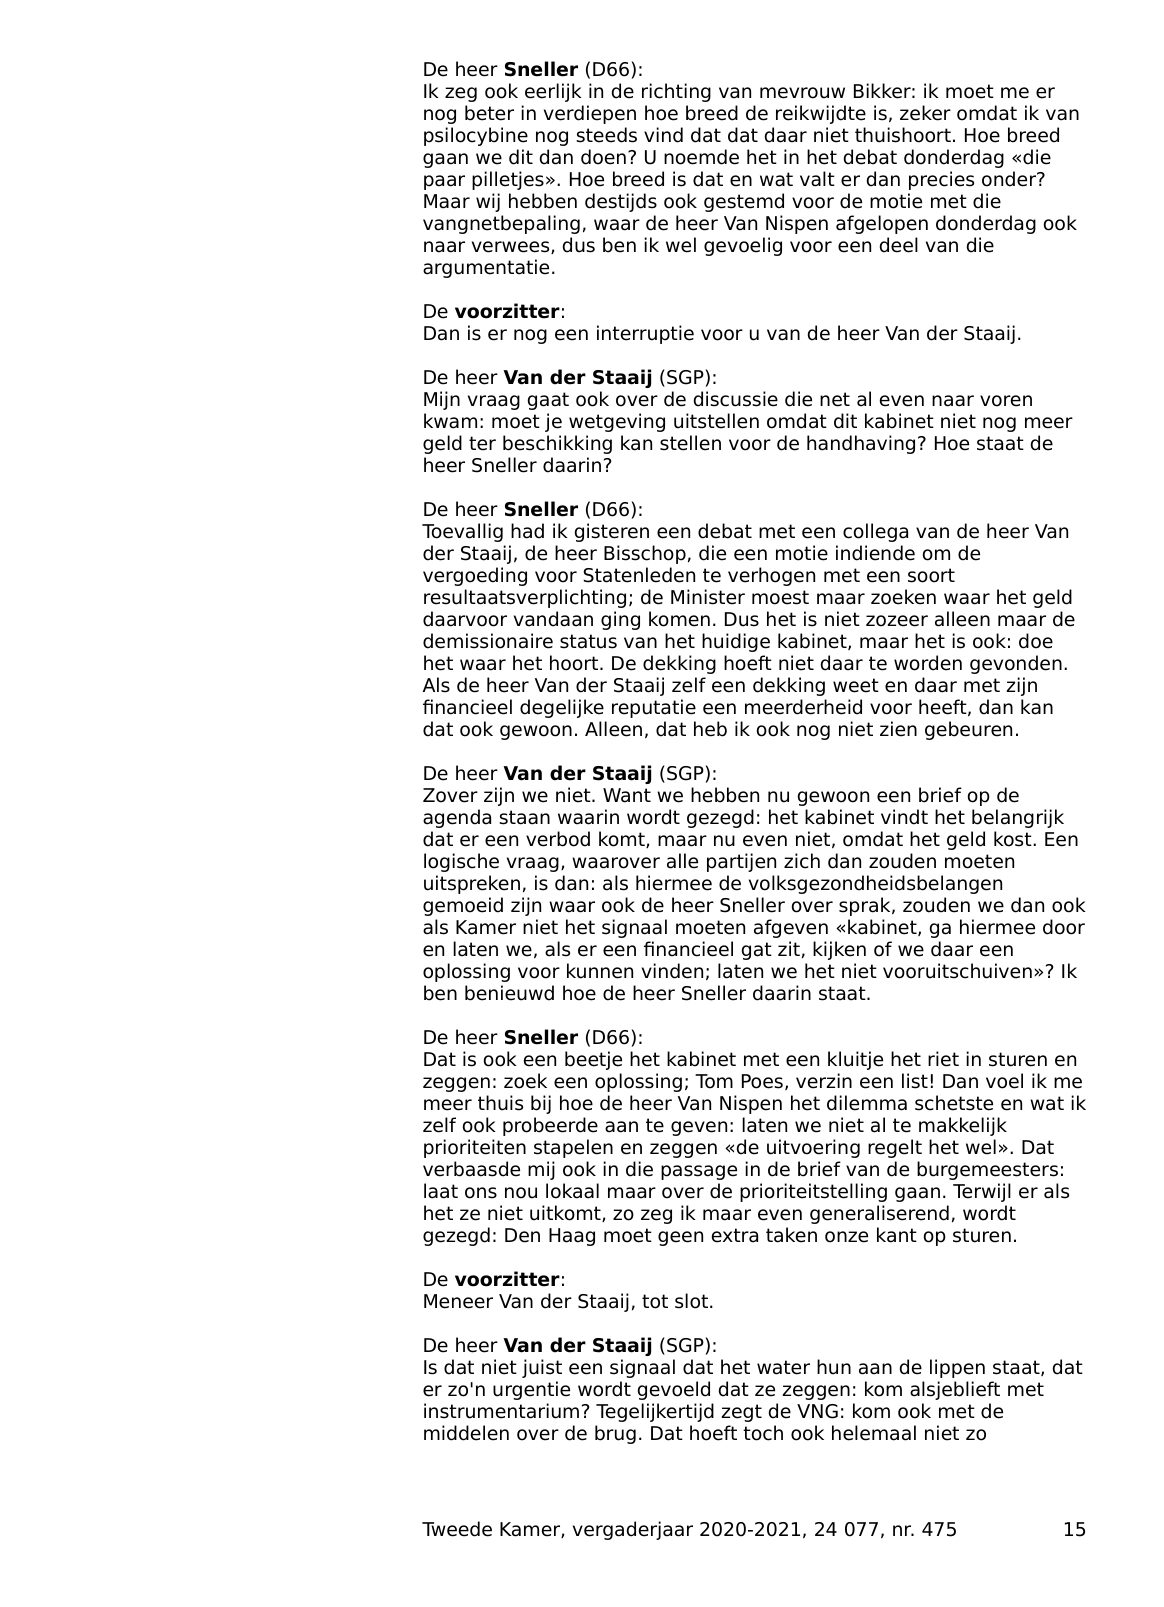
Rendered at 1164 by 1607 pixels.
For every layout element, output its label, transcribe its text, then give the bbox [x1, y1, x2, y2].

text Zover zijn we niet. Want we hebben nu gewoon een brief op de agenda staan waarin wordt gezegd: het kabinet vindt het belangrijk dat er een verbod komt, maar nu even niet, omdat het geld kost. Een logische vraag, waarover alle partijen zich dan zouden moeten uitspreken, is dan: als hiermee de volksgezondheidsbelangen gemoeid zijn waar ook de heer Sneller over sprak, zouden we dan ook als Kamer niet het signaal moeten afgeven «kabinet, ga hiermee door en laten we, als er een financieel gat zit, kijken of we daar een oplossing voor kunnen vinden; laten we het niet vooruitschuiven»? Ik ben benieuwd hoe de heer Sneller daarin staat. [422, 785, 1087, 1005]
text De voorzitter: [422, 301, 1087, 323]
text De heer Van der Staaij (SGP): [422, 763, 1087, 785]
text Is dat niet juist een signaal dat het water hun aan de lippen staat, dat er zo'n urgentie wordt gevoeld dat ze zeggen: kom alsjeblieft met instrumentarium? Tegelijkertijd zegt de VNG: kom ook met de middelen over de brug. Dat hoeft toch ook helemaal niet zo [422, 1357, 1087, 1445]
text De heer Sneller (D66): [422, 1027, 1087, 1049]
text De heer Van der Staaij (SGP): [422, 367, 1087, 389]
text De heer Sneller (D66): [422, 59, 1087, 81]
text Meneer Van der Staaij, tot slot. [422, 1291, 1087, 1313]
text Toevallig had ik gisteren een debat met een collega van de heer Van der Staaij, de heer Bisschop, die een motie indiende om de vergoeding voor Statenleden te verhogen met een soort resultaatsverplichting; de Minister moest maar zoeken waar het geld daarvoor vandaan ging komen. Dus het is niet zozeer alleen maar de demissionaire status van het huidige kabinet, maar het is ook: doe het waar het hoort. De dekking hoeft niet daar te worden gevonden. Als de heer Van der Staaij zelf een dekking weet en daar met zijn financieel degelijke reputatie een meerderheid voor heeft, dan kan dat ook gewoon. Alleen, dat heb ik ook nog niet zien gebeuren. [422, 521, 1087, 741]
text De voorzitter: [422, 1269, 1087, 1291]
text De heer Van der Staaij (SGP): [422, 1335, 1087, 1357]
text Mijn vraag gaat ook over de discussie die net al even naar voren kwam: moet je wetgeving uitstellen omdat dit kabinet niet nog meer geld ter beschikking kan stellen voor de handhaving? Hoe staat de heer Sneller daarin? [422, 389, 1087, 477]
text Dat is ook een beetje het kabinet met een kluitje het riet in sturen en zeggen: zoek een oplossing; Tom Poes, verzin een list! Dan voel ik me meer thuis bij hoe de heer Van Nispen het dilemma schetste en wat ik zelf ook probeerde aan te geven: laten we niet al te makkelijk prioriteiten stapelen en zeggen «de uitvoering regelt het wel». Dat verbaasde mij ook in die passage in de brief van de burgemeesters: laat ons nou lokaal maar over de prioriteitstelling gaan. Terwijl er als het ze niet uitkomt, zo zeg ik maar even generaliserend, wordt gezegd: Den Haag moet geen extra taken onze kant op sturen. [422, 1049, 1087, 1247]
text Ik zeg ook eerlijk in de richting van mevrouw Bikker: ik moet me er nog beter in verdiepen hoe breed de reikwijdte is, zeker omdat ik van psilocybine nog steeds vind dat dat daar niet thuishoort. Hoe breed gaan we dit dan doen? U noemde het in het debat donderdag «die paar pilletjes». Hoe breed is dat en wat valt er dan precies onder? Maar wij hebben destijds ook gestemd voor de motie met die vangnetbepaling, waar de heer Van Nispen afgelopen donderdag ook naar verwees, dus ben ik wel gevoelig voor een deel van die argumentatie. [422, 81, 1087, 279]
text Dan is er nog een interruptie voor u van de heer Van der Staaij. [422, 323, 1087, 345]
text De heer Sneller (D66): [422, 499, 1087, 521]
